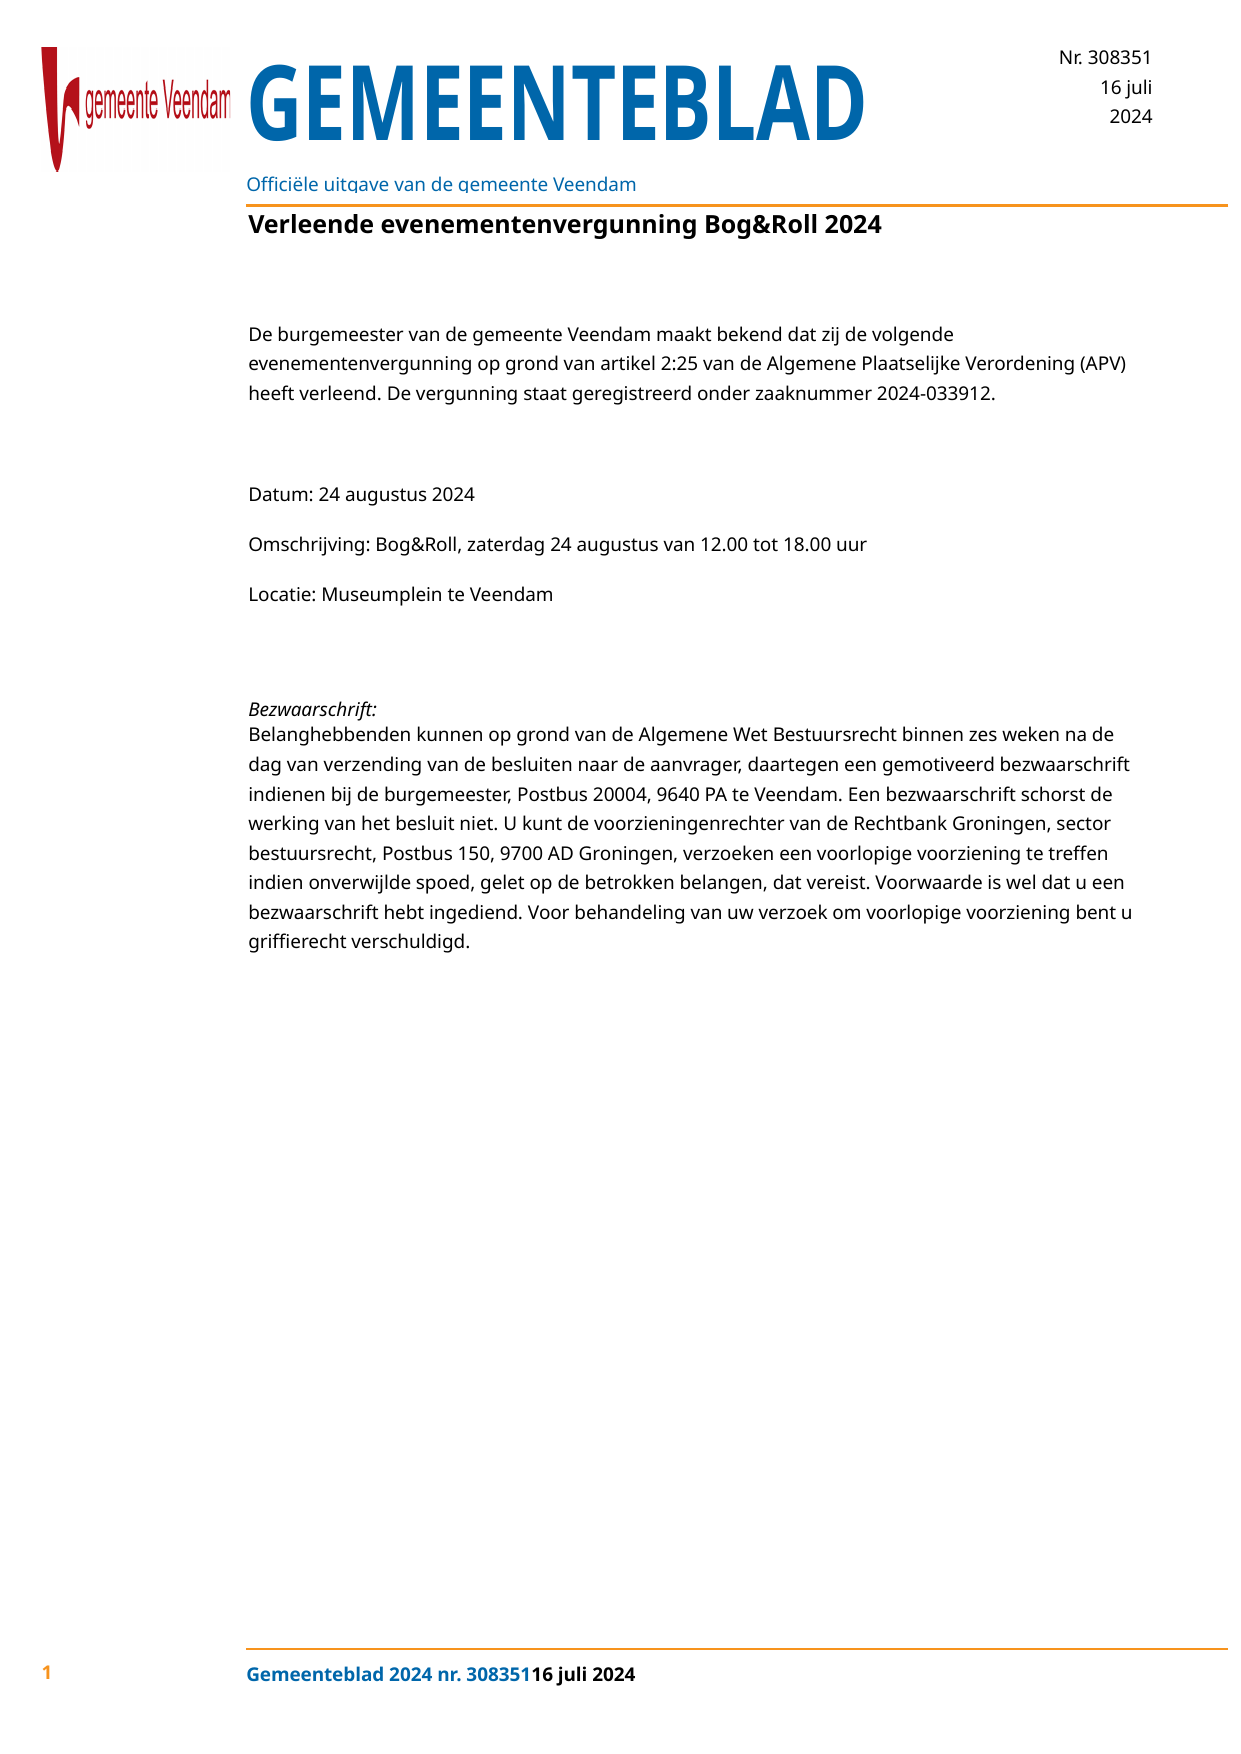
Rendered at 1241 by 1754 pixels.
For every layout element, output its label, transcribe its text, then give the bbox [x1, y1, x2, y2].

text Locatie: Museumplein te Veendam [248, 582, 1152, 607]
text Omschrijving: Bog&Roll, zaterdag 24 augustus van 12.00 tot 18.00 uur [248, 531, 1152, 557]
text Verleende evenementenvergunning Bog&Roll 2024 [248, 207, 1152, 241]
text De burgemeester van de gemeente Veendam maakt bekend dat zij de volgende evenementenvergunning op grond van artikel 2:25 van de Algemene Plaatselijke Verordening (APV) heeft verleend. De vergunning staat geregistreerd onder zaaknummer 2024-033912. [248, 321, 1152, 406]
text Belanghebbenden kunnen op grond van de Algemene Wet Bestuursrecht binnen zes weken na de dag van verzending van de besluiten naar de aanvrager, daartegen een gemotiveerd bezwaarschrift indienen bij de burgemeester, Postbus 20004, 9640 PA te Veendam. Een bezwaarschrift schorst de werking van het besluit niet. U kunt de voorzieningenrechter van de Rechtbank Groningen, sector bestuursrecht, Postbus 150, 9700 AD Groningen, verzoeken een voorlopige voorziening te treffen indien onverwijlde spoed, gelet op de betrokken belangen, dat vereist. Voorwaarde is wel dat u een bezwaarschrift hebt ingediend. Voor behandeling van uw verzoek om voorlopige voorziening bent u griffierecht verschuldigd. [248, 722, 1152, 954]
text Bezwaarschrift: [248, 696, 1152, 722]
text Datum: 24 augustus 2024 [248, 481, 1152, 506]
picture [41, 47, 231, 172]
